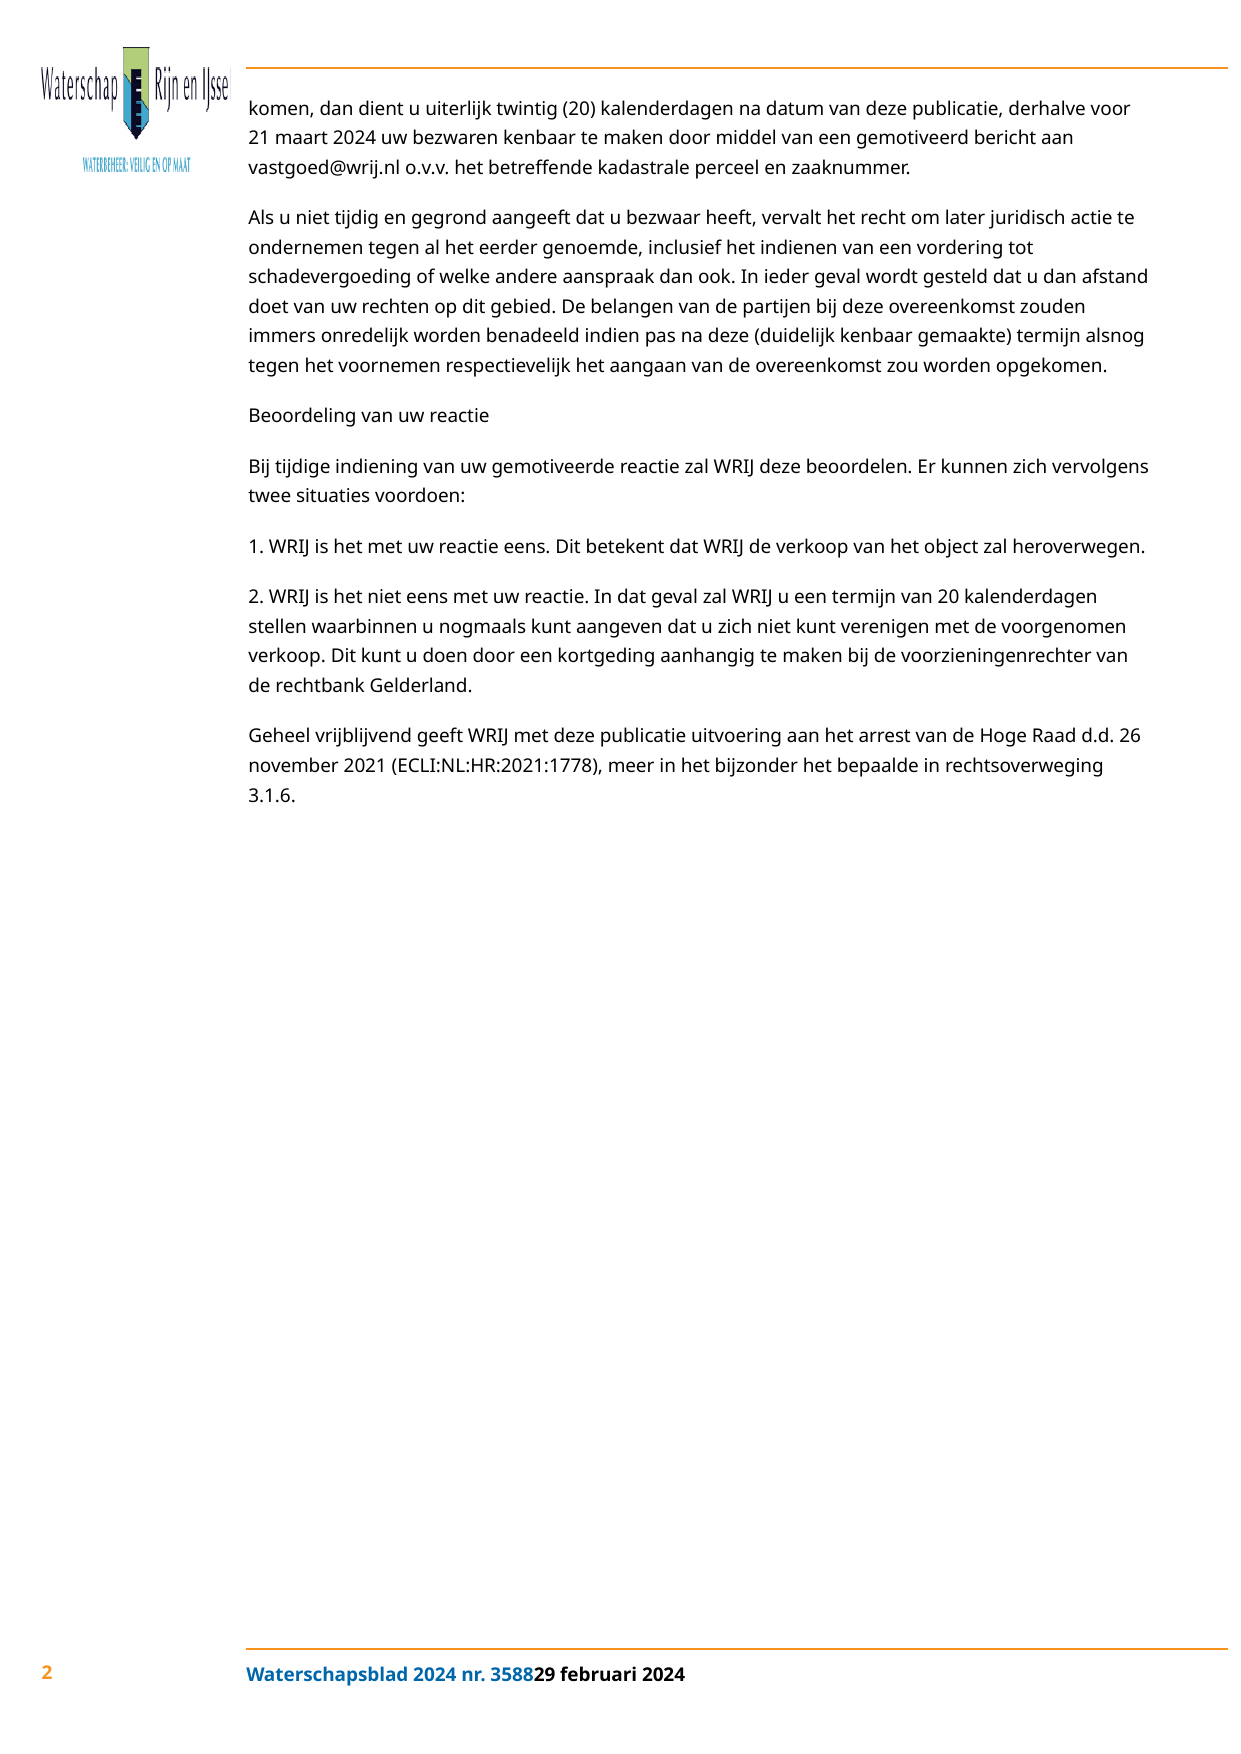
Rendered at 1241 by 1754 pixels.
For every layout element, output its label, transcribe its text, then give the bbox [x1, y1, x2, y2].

text komen, dan dient u uiterlijk twintig (20) kalenderdagen na datum van deze publicatie, derhalve voor 21 maart 2024 uw bezwaren kenbaar te maken door middel van een gemotiveerd bericht aan vastgoed@wrij.nl o.v.v. het betreffende kadastrale perceel en zaaknummer. [248, 95, 1152, 180]
text 1. WRIJ is het met uw reactie eens. Dit betekent dat WRIJ de verkoop van het object zal heroverwegen. [248, 533, 1152, 559]
text Bij tijdige indiening van uw gemotiveerde reactie zal WRIJ deze beoordelen. Er kunnen zich vervolgens twee situaties voordoen: [248, 453, 1152, 508]
picture [41, 47, 231, 172]
text Als u niet tijdig en gegrond aangeeft dat u bezwaar heeft, vervalt het recht om later juridisch actie te ondernemen tegen al het eerder genoemde, inclusief het indienen van een vordering tot schadevergoeding of welke andere aanspraak dan ook. In ieder geval wordt gesteld dat u dan afstand doet van uw rechten op dit gebied. De belangen van de partijen bij deze overeenkomst zouden immers onredelijk worden benadeeld indien pas na deze (duidelijk kenbaar gemaakte) termijn alsnog tegen het voornemen respectievelijk het aangaan van de overeenkomst zou worden opgekomen. [248, 204, 1152, 378]
text 2. WRIJ is het niet eens met uw reactie. In dat geval zal WRIJ u een termijn van 20 kalenderdagen stellen waarbinnen u nogmaals kunt aangeven dat u zich niet kunt verenigen met de voorgenomen verkoop. Dit kunt u doen door een kortgeding aanhangig te maken bij de voorzieningenrechter van de rechtbank Gelderland. [248, 583, 1152, 698]
text Beoordeling van uw reactie [248, 403, 1152, 428]
text Geheel vrijblijvend geeft WRIJ met deze publicatie uitvoering aan het arrest van de Hoge Raad d.d. 26 november 2021 (ECLI:NL:HR:2021:1778), meer in het bijzonder het bepaalde in rechtsoverweging 3.1.6. [248, 723, 1152, 808]
